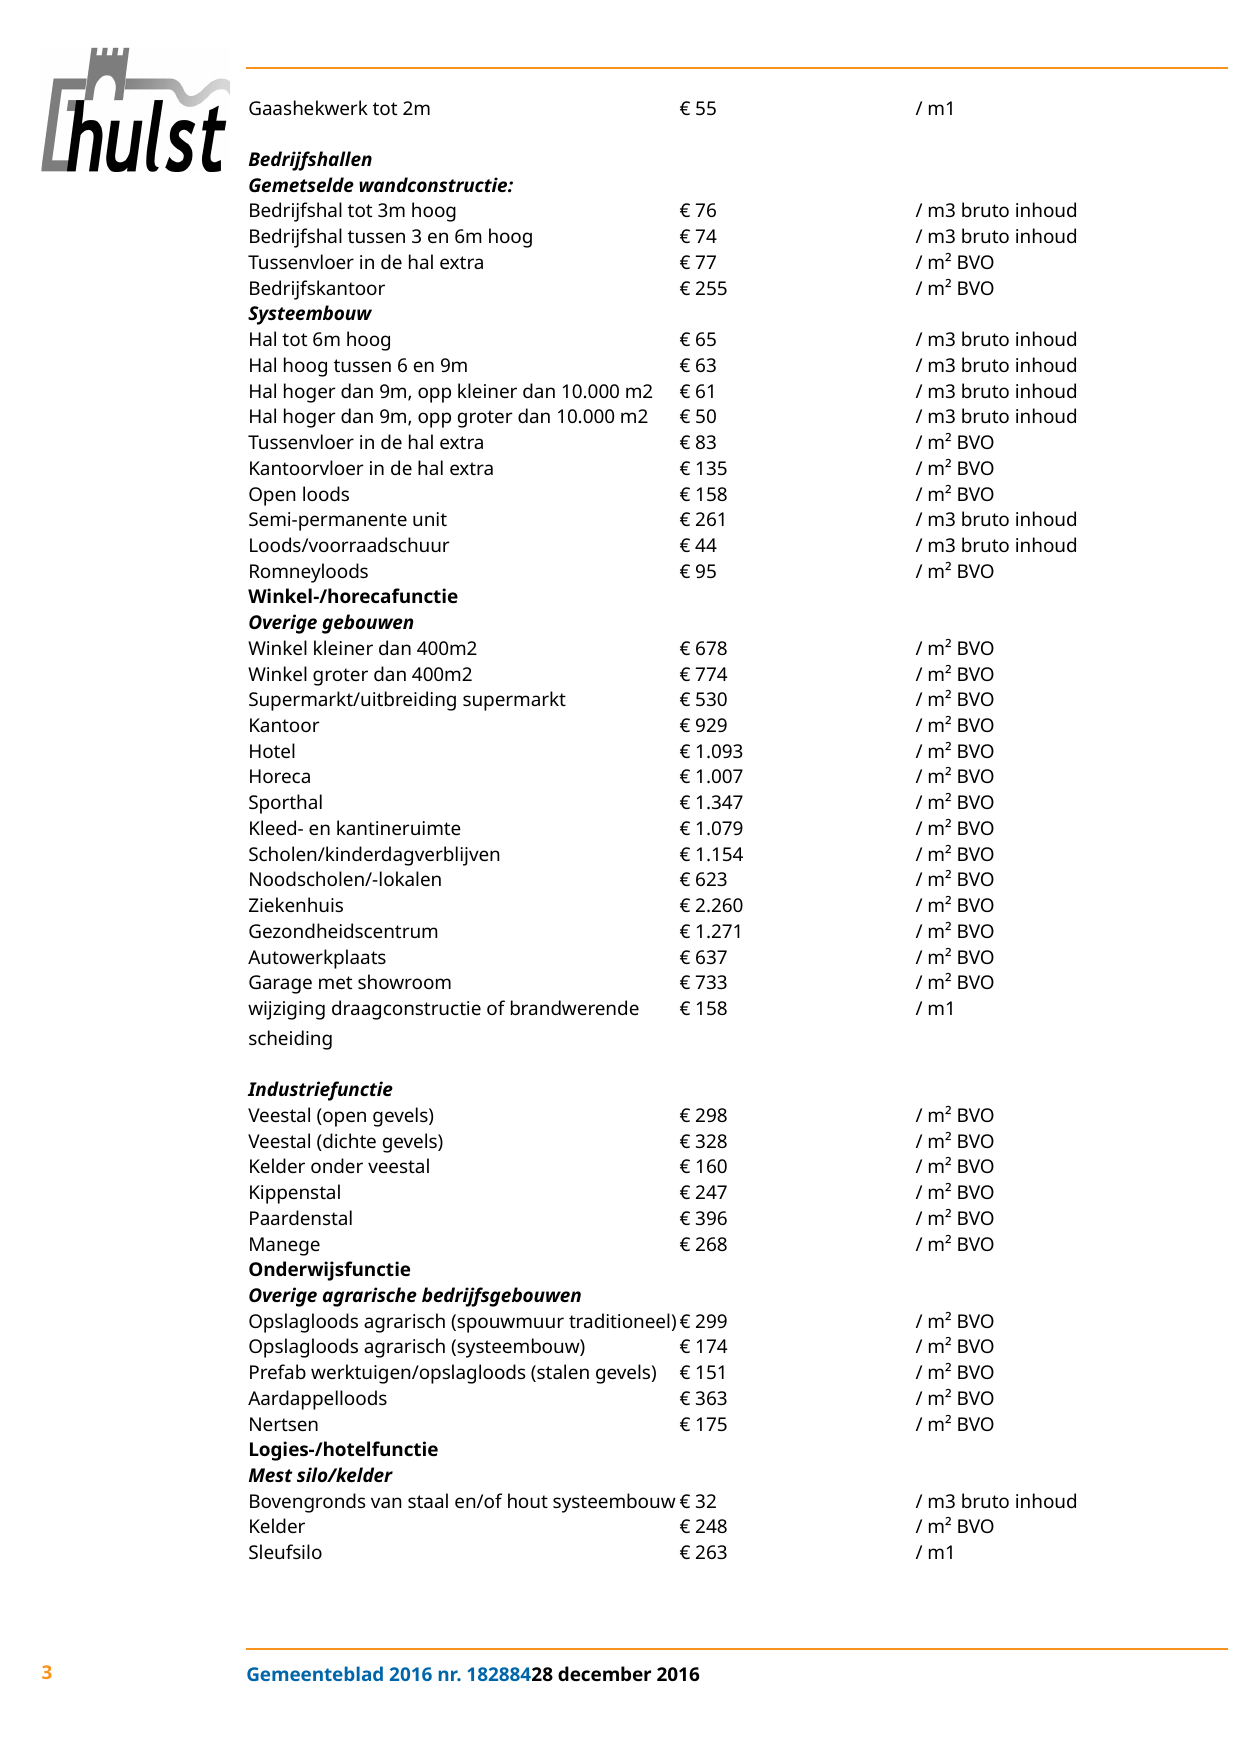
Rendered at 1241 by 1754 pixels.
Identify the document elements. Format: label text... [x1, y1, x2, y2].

table_cell € 151 [679, 1359, 915, 1385]
table_cell Scholen/kinderdagverblijven [248, 841, 679, 867]
table_cell € 623 [679, 867, 915, 892]
table_cell Logies-/hotelfunctie [248, 1437, 679, 1462]
table_cell / m² BVO [915, 867, 1152, 892]
table_cell / m² BVO [915, 249, 1152, 275]
table_cell / m² BVO [915, 481, 1152, 506]
table_cell Hotel [248, 738, 679, 764]
table_cell € 1.093 [679, 738, 915, 764]
table_cell / m² BVO [915, 764, 1152, 789]
table_cell € 2.260 [679, 893, 915, 918]
table_cell [915, 121, 1152, 146]
table_cell / m² BVO [915, 1385, 1152, 1411]
table_cell / m² BVO [915, 970, 1152, 995]
table_cell Prefab werktuigen/opslagloods (stalen gevels) [248, 1359, 679, 1385]
table_cell € 1.079 [679, 815, 915, 841]
table_cell [679, 1051, 915, 1076]
table_cell € 678 [679, 635, 915, 661]
table_cell € 1.347 [679, 790, 915, 815]
table_cell € 263 [679, 1540, 915, 1565]
table_cell € 255 [679, 275, 915, 301]
table_cell € 158 [679, 481, 915, 506]
table_cell € 299 [679, 1308, 915, 1334]
table_cell Opslagloods agrarisch (systeembouw) [248, 1334, 679, 1359]
table_cell € 158 [679, 995, 915, 1051]
table_cell € 248 [679, 1514, 915, 1539]
table_cell [915, 1565, 1152, 1591]
table_cell Kippenstal [248, 1179, 679, 1205]
table_cell € 175 [679, 1411, 915, 1437]
table_cell / m² BVO [915, 275, 1152, 301]
table_cell € 530 [679, 687, 915, 712]
table_cell Autowerkplaats [248, 944, 679, 969]
table_cell € 396 [679, 1205, 915, 1231]
table_cell Hal hoger dan 9m, opp kleiner dan 10.000 m2 [248, 378, 679, 403]
table_cell Tussenvloer in de hal extra [248, 429, 679, 455]
table_cell Kleed- en kantineruimte [248, 815, 679, 841]
table_cell / m² BVO [915, 1205, 1152, 1231]
table_cell / m² BVO [915, 841, 1152, 867]
table_cell € 637 [679, 944, 915, 969]
table_cell Gemetselde wandconstructie: [248, 172, 679, 198]
table_cell Garage met showroom [248, 970, 679, 995]
table_cell Supermarkt/uitbreiding supermarkt [248, 687, 679, 712]
table_cell Opslagloods agrarisch (spouwmuur traditioneel) [248, 1308, 679, 1334]
table_cell Romneyloods [248, 558, 679, 584]
table_cell / m² BVO [915, 1411, 1152, 1437]
table_cell / m² BVO [915, 558, 1152, 584]
table_cell € 95 [679, 558, 915, 584]
table_cell € 174 [679, 1334, 915, 1359]
table_cell € 363 [679, 1385, 915, 1411]
table_cell Mest silo/kelder [248, 1462, 1152, 1488]
table_cell Ziekenhuis [248, 893, 679, 918]
table_cell Gezondheidscentrum [248, 918, 679, 944]
table_cell / m3 bruto inhoud [915, 326, 1152, 352]
table_cell Horeca [248, 764, 679, 789]
table_cell / m² BVO [915, 1334, 1152, 1359]
table_cell Aardappelloods [248, 1385, 679, 1411]
table_cell [679, 1437, 915, 1462]
table_cell Bedrijfshal tussen 3 en 6m hoog [248, 224, 679, 249]
table_cell / m² BVO [915, 1128, 1152, 1153]
table_cell Hal hoger dan 9m, opp groter dan 10.000 m2 [248, 404, 679, 429]
table_cell Paardenstal [248, 1205, 679, 1231]
table_cell / m3 bruto inhoud [915, 352, 1152, 378]
table_cell € 298 [679, 1102, 915, 1128]
table_cell / m² BVO [915, 687, 1152, 712]
table_cell [915, 172, 1152, 198]
table_cell [915, 1437, 1152, 1462]
table_cell / m² BVO [915, 918, 1152, 944]
table_cell Veestal (open gevels) [248, 1102, 679, 1128]
table_cell Veestal (dichte gevels) [248, 1128, 679, 1153]
table_cell / m² BVO [915, 1308, 1152, 1334]
table_cell € 76 [679, 198, 915, 223]
picture [41, 47, 231, 172]
table_cell [679, 1565, 915, 1591]
table_cell Kelder onder veestal [248, 1154, 679, 1179]
table_cell / m² BVO [915, 738, 1152, 764]
table_cell Overige agrarische bedrijfsgebouwen [248, 1282, 1152, 1308]
table_cell / m² BVO [915, 1179, 1152, 1205]
table_cell [679, 172, 915, 198]
table_cell [679, 1256, 915, 1282]
table_cell € 268 [679, 1231, 915, 1256]
table_cell / m3 bruto inhoud [915, 506, 1152, 532]
table_cell € 328 [679, 1128, 915, 1153]
table_cell [679, 121, 915, 146]
table_cell € 1.007 [679, 764, 915, 789]
table_cell / m3 bruto inhoud [915, 224, 1152, 249]
table_cell Noodscholen/-lokalen [248, 867, 679, 892]
table_cell / m² BVO [915, 712, 1152, 738]
table_cell Kelder [248, 1514, 679, 1539]
table_cell / m² BVO [915, 944, 1152, 969]
table_cell Hal hoog tussen 6 en 9m [248, 352, 679, 378]
table_cell € 733 [679, 970, 915, 995]
table_cell / m² BVO [915, 455, 1152, 481]
table_cell Winkel-/horecafunctie [248, 584, 679, 609]
table_cell Winkel groter dan 400m2 [248, 661, 679, 687]
table_cell / m² BVO [915, 1359, 1152, 1385]
table_cell Gaashekwerk tot 2m [248, 95, 679, 121]
table_cell € 77 [679, 249, 915, 275]
table_cell [915, 301, 1152, 326]
table_cell wijziging draagconstructie of brandwerende scheiding [248, 995, 679, 1051]
table_cell [915, 1256, 1152, 1282]
table_cell Open loods [248, 481, 679, 506]
table_cell € 929 [679, 712, 915, 738]
table_cell [915, 584, 1152, 609]
table_cell / m² BVO [915, 893, 1152, 918]
table_cell € 135 [679, 455, 915, 481]
table_cell € 65 [679, 326, 915, 352]
table_cell [248, 1051, 679, 1076]
table_cell € 261 [679, 506, 915, 532]
table_cell Nertsen [248, 1411, 679, 1437]
table_cell Bedrijfshallen [248, 146, 1152, 172]
table_cell € 83 [679, 429, 915, 455]
table_cell € 61 [679, 378, 915, 403]
table_cell / m1 [915, 95, 1152, 121]
table_cell Hal tot 6m hoog [248, 326, 679, 352]
table_cell / m² BVO [915, 635, 1152, 661]
table_cell [915, 1051, 1152, 1076]
table_cell € 1.154 [679, 841, 915, 867]
table_cell Bedrijfshal tot 3m hoog [248, 198, 679, 223]
table_cell / m² BVO [915, 790, 1152, 815]
table_cell € 160 [679, 1154, 915, 1179]
table_cell / m² BVO [915, 429, 1152, 455]
table_cell € 50 [679, 404, 915, 429]
table_cell / m1 [915, 995, 1152, 1051]
table_cell / m3 bruto inhoud [915, 198, 1152, 223]
table_cell / m² BVO [915, 1154, 1152, 1179]
table_cell € 32 [679, 1488, 915, 1514]
table_cell Bovengronds van staal en/of hout systeembouw [248, 1488, 679, 1514]
table_cell / m1 [915, 1540, 1152, 1565]
table_cell Onderwijsfunctie [248, 1256, 679, 1282]
table_cell Sporthal [248, 790, 679, 815]
table_cell Sleufsilo [248, 1540, 679, 1565]
table_cell / m² BVO [915, 815, 1152, 841]
table_cell [248, 121, 679, 146]
table_cell Kantoor [248, 712, 679, 738]
table_cell / m² BVO [915, 661, 1152, 687]
table_cell Manege [248, 1231, 679, 1256]
table_cell Loods/voorraadschuur [248, 532, 679, 558]
table_cell Semi-permanente unit [248, 506, 679, 532]
table_cell / m3 bruto inhoud [915, 532, 1152, 558]
table_cell € 774 [679, 661, 915, 687]
table_cell € 247 [679, 1179, 915, 1205]
table_cell € 55 [679, 95, 915, 121]
table_cell € 74 [679, 224, 915, 249]
table_cell Winkel kleiner dan 400m2 [248, 635, 679, 661]
table_cell € 44 [679, 532, 915, 558]
table_cell Kantoorvloer in de hal extra [248, 455, 679, 481]
table_cell Bedrijfskantoor [248, 275, 679, 301]
table_cell € 1.271 [679, 918, 915, 944]
table_cell / m3 bruto inhoud [915, 378, 1152, 403]
table_cell / m3 bruto inhoud [915, 1488, 1152, 1514]
table_cell / m² BVO [915, 1231, 1152, 1256]
table_cell / m3 bruto inhoud [915, 404, 1152, 429]
table_cell / m² BVO [915, 1102, 1152, 1128]
table_cell Tussenvloer in de hal extra [248, 249, 679, 275]
table_cell Industriefunctie [248, 1076, 1152, 1102]
table_cell [679, 584, 915, 609]
table_cell / m² BVO [915, 1514, 1152, 1539]
table_cell € 63 [679, 352, 915, 378]
table_cell [679, 301, 915, 326]
table_cell [248, 1565, 679, 1591]
table_cell Overige gebouwen [248, 609, 1152, 635]
table_cell Systeembouw [248, 301, 679, 326]
